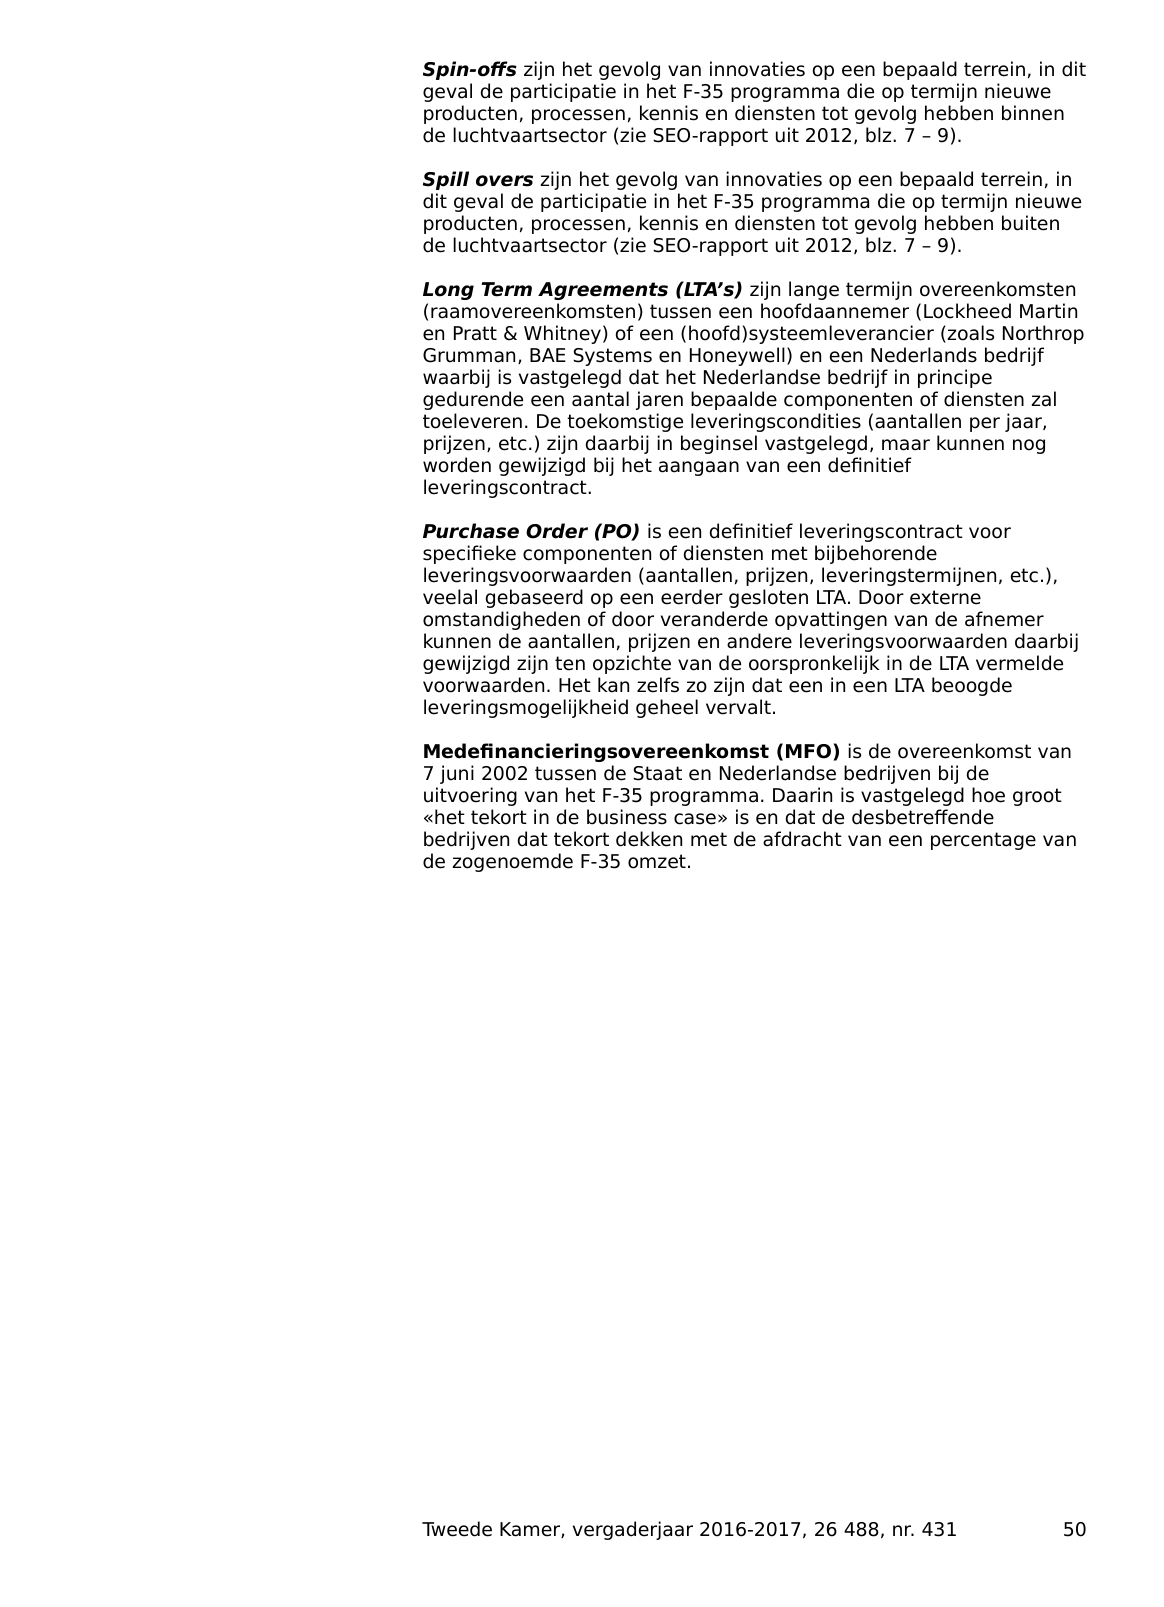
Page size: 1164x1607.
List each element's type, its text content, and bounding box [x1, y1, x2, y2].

text Spin-offs zijn het gevolg van innovaties op een bepaald terrein, in dit geval de participatie in het F-35 programma die op termijn nieuwe producten, processen, kennis en diensten tot gevolg hebben binnen de luchtvaartsector (zie SEO-rapport uit 2012, blz. 7 – 9). [422, 59, 1087, 147]
text Spill overs zijn het gevolg van innovaties op een bepaald terrein, in dit geval de participatie in het F-35 programma die op termijn nieuwe producten, processen, kennis en diensten tot gevolg hebben buiten de luchtvaartsector (zie SEO-rapport uit 2012, blz. 7 – 9). [422, 169, 1087, 257]
text Purchase Order (PO) is een definitief leveringscontract voor specifieke componenten of diensten met bijbehorende leveringsvoorwaarden (aantallen, prijzen, leveringstermijnen, etc.), veelal gebaseerd op een eerder gesloten LTA. Door externe omstandigheden of door veranderde opvattingen van de afnemer kunnen de aantallen, prijzen en andere leveringsvoorwaarden daarbij gewijzigd zijn ten opzichte van de oorspronkelijk in de LTA vermelde voorwaarden. Het kan zelfs zo zijn dat een in een LTA beoogde leveringsmogelijkheid geheel vervalt. [422, 521, 1087, 719]
text Long Term Agreements (LTA’s) zijn lange termijn overeenkomsten (raamovereenkomsten) tussen een hoofdaannemer (Lockheed Martin en Pratt & Whitney) of een (hoofd)systeemleverancier (zoals Northrop Grumman, BAE Systems en Honeywell) en een Nederlands bedrijf waarbij is vastgelegd dat het Nederlandse bedrijf in principe gedurende een aantal jaren bepaalde componenten of diensten zal toeleveren. De toekomstige leveringscondities (aantallen per jaar, prijzen, etc.) zijn daarbij in beginsel vastgelegd, maar kunnen nog worden gewijzigd bij het aangaan van een definitief leveringscontract. [422, 279, 1087, 499]
text Medefinancieringsovereenkomst (MFO) is de overeenkomst van 7 juni 2002 tussen de Staat en Nederlandse bedrijven bij de uitvoering van het F-35 programma. Daarin is vastgelegd hoe groot «het tekort in de business case» is en dat de desbetreffende bedrijven dat tekort dekken met de afdracht van een percentage van de zogenoemde F-35 omzet. [422, 741, 1087, 873]
